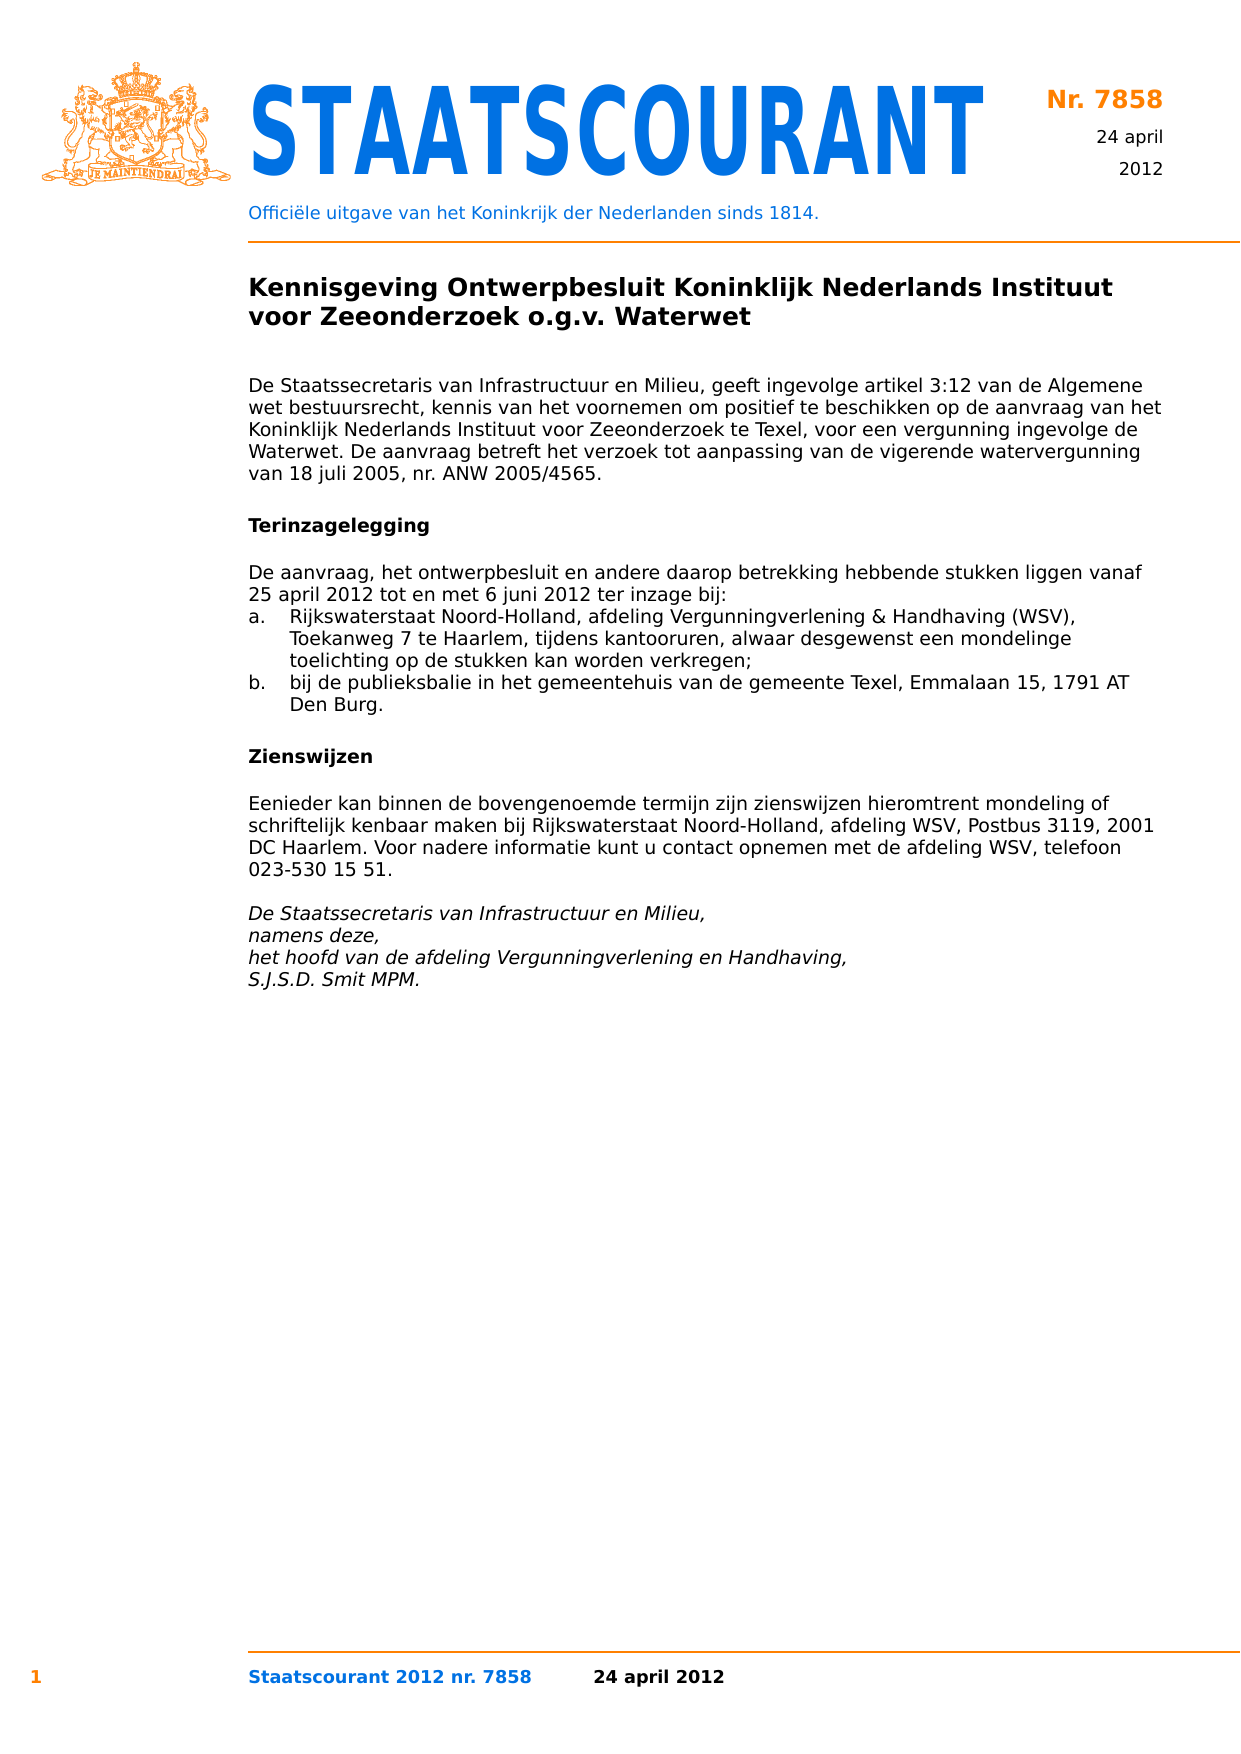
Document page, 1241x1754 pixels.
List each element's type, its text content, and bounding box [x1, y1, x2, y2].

table_cell 24 april [998, 121, 1240, 153]
table_cell Officiële uitgave van het Koninkrijk der Nederlanden sinds 1814. [248, 203, 1240, 241]
text Eenieder kan binnen de bovengenoemde termijn zijn zienswijzen hieromtrent mondeling of schriftelijk kenbaar maken bij Rijkswaterstaat Noord-Holland, afdeling WSV, Postbus 3119, 2001 DC Haarlem. Voor nadere informatie kunt u contact opnemen met de afdeling WSV, telefoon 023-530 15 51. [248, 793, 1163, 881]
text De Staatssecretaris van Infrastructuur en Milieu, geeft ingevolge artikel 3:12 van de Algemene wet bestuursrecht, kennis van het voornemen om positief te beschikken op de aanvraag van het Koninklijk Nederlands Instituut voor Zeeonderzoek te Texel, voor een vergunning ingevolge de Waterwet. De aanvraag betreft het verzoek tot aanpassing van de vigerende watervergunning van 18 juli 2005, nr. ANW 2005/4565. [248, 375, 1163, 485]
table_header [25, 62, 248, 241]
text De aanvraag, het ontwerpbesluit en andere daarop betrekking hebbende stukken liggen vanaf 25 april 2012 tot en met 6 juni 2012 ter inzage bij: [248, 562, 1163, 606]
subtitle Kennisgeving Ontwerpbesluit Koninklijk Nederlands Instituut voor Zeeonderzoek o.g.v. Waterwet [248, 273, 1163, 331]
picture [41, 62, 231, 186]
table_header STAATSCOURANT [248, 62, 998, 203]
text a. Rijkswaterstaat Noord-Holland, afdeling Vergunningverlening & Handhaving (WSV), Toekanweg 7 te Haarlem, tijdens kantooruren, alwaar desgewenst een mondelinge toelichting op de stukken kan worden verkregen; [248, 606, 1163, 672]
text De Staatssecretaris van Infrastructuur en Milieu, namens deze, het hoofd van de afdeling Vergunningverlening en Handhaving, S.J.S.D. Smit MPM. [248, 903, 1163, 991]
subtitle Zienswijzen [248, 746, 1163, 768]
text b. bij de publieksbalie in het gemeentehuis van de gemeente Texel, Emmalaan 15, 1791 AT Den Burg. [248, 672, 1163, 716]
subtitle Terinzagelegging [248, 515, 1163, 537]
table_cell 2012 [998, 153, 1240, 203]
table_header Nr. 7858 [998, 62, 1240, 121]
